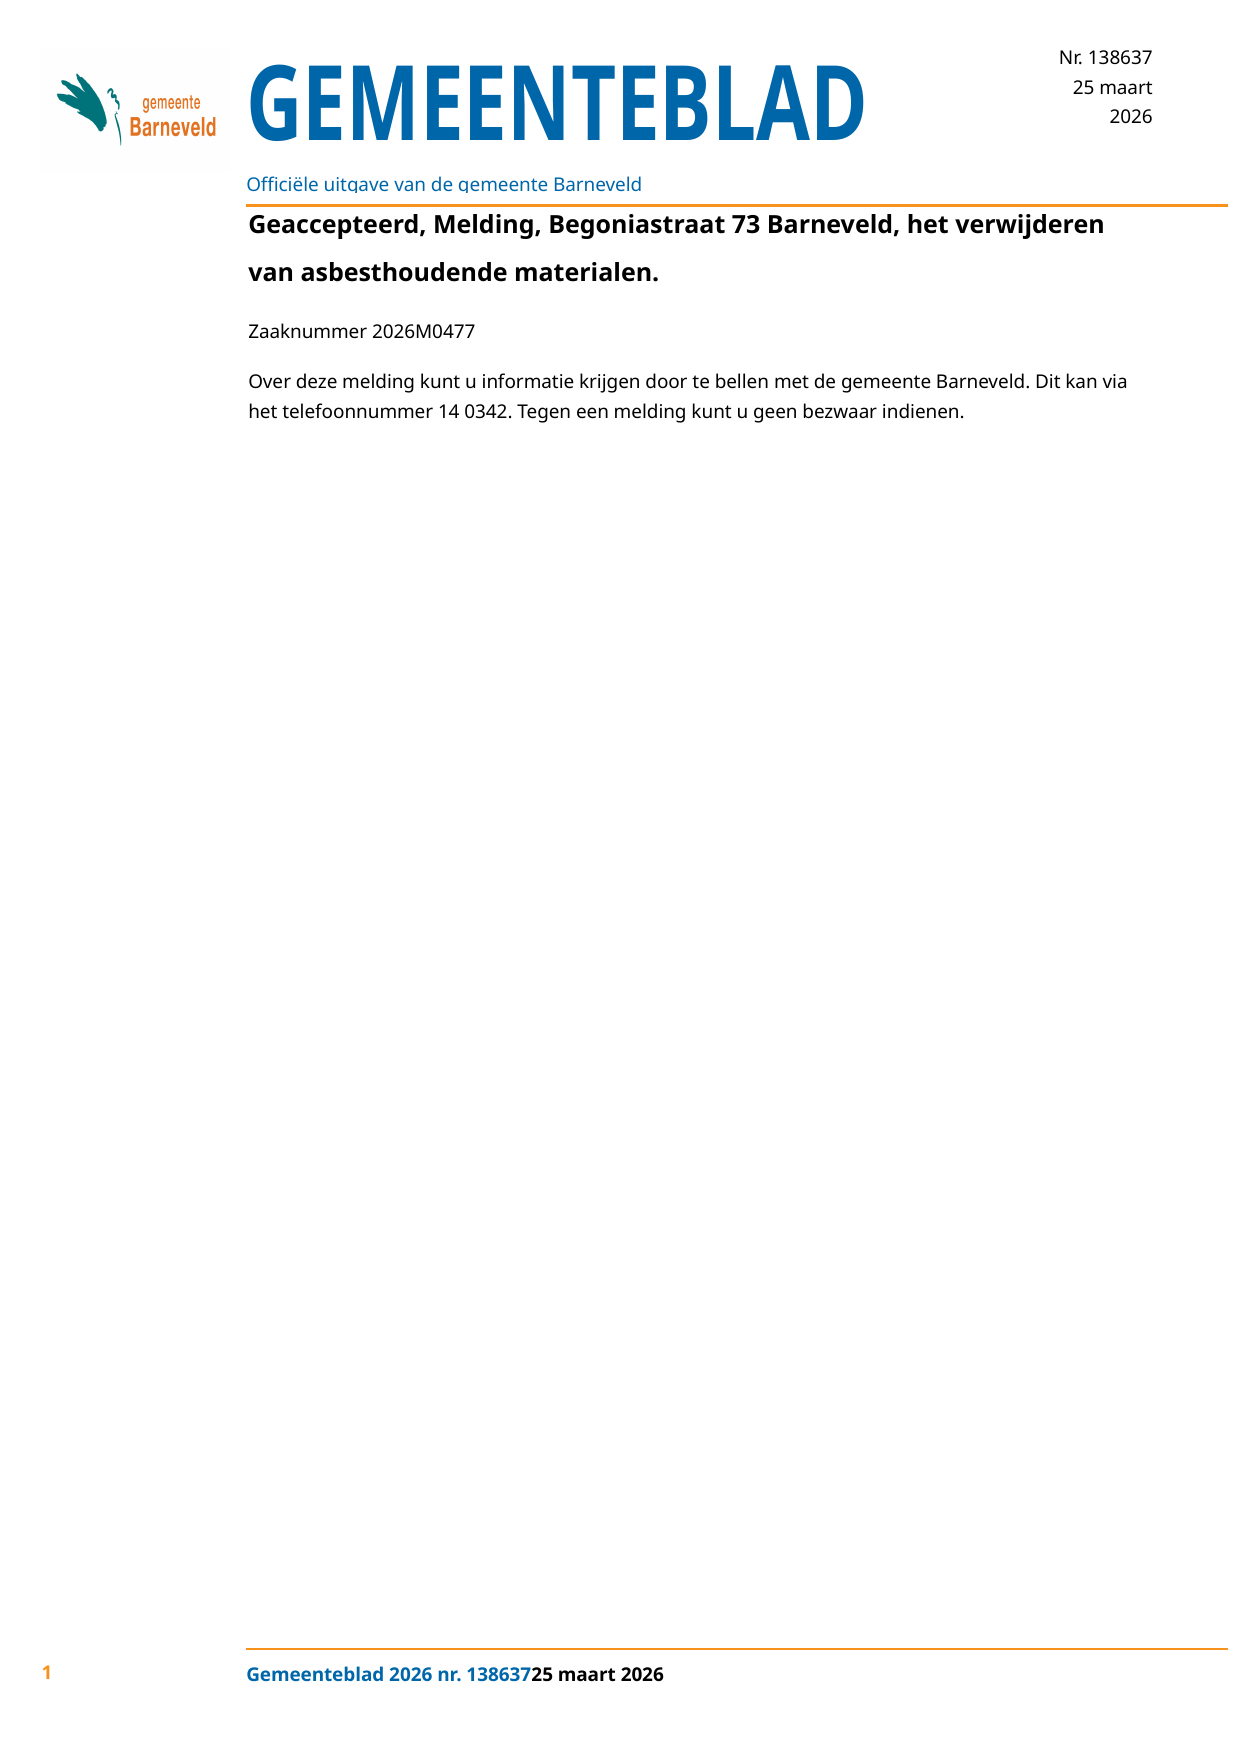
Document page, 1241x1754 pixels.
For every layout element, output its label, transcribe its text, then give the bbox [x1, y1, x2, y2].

text Over deze melding kunt u informatie krijgen door te bellen met de gemeente Barneveld. Dit kan via het telefoonnummer 14 0342. Tegen een melding kunt u geen bezwaar indienen. [248, 368, 1152, 424]
text Geaccepteerd, Melding, Begoniastraat 73 Barneveld, het verwijderen van asbesthoudende materialen. [248, 207, 1152, 288]
picture [41, 47, 231, 172]
text Zaaknummer 2026M0477 [248, 318, 1152, 344]
